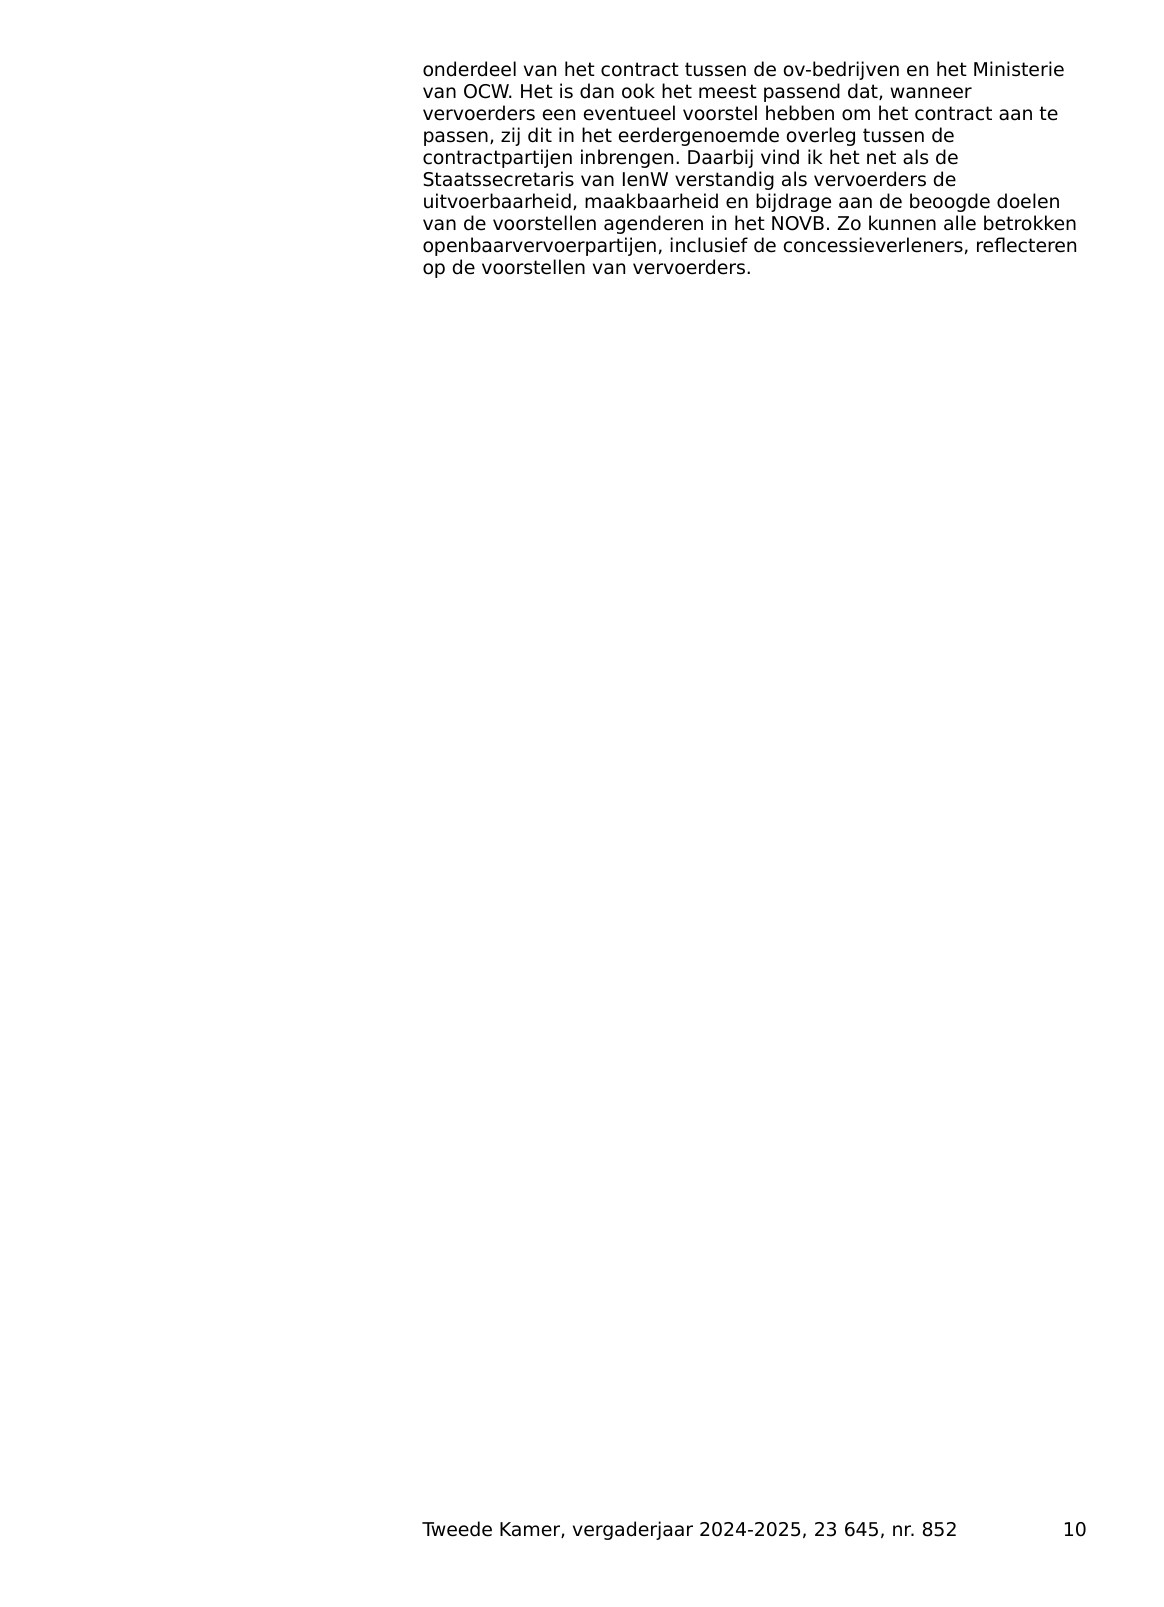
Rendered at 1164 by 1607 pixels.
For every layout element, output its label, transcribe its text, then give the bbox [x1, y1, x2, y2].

text onderdeel van het contract tussen de ov-bedrijven en het Ministerie van OCW. Het is dan ook het meest passend dat, wanneer vervoerders een eventueel voorstel hebben om het contract aan te passen, zij dit in het eerdergenoemde overleg tussen de contractpartijen inbrengen. Daarbij vind ik het net als de Staatssecretaris van IenW verstandig als vervoerders de uitvoerbaarheid, maakbaarheid en bijdrage aan de beoogde doelen van de voorstellen agenderen in het NOVB. Zo kunnen alle betrokken openbaarvervoerpartijen, inclusief de concessieverleners, reflecteren op de voorstellen van vervoerders. [422, 59, 1087, 279]
